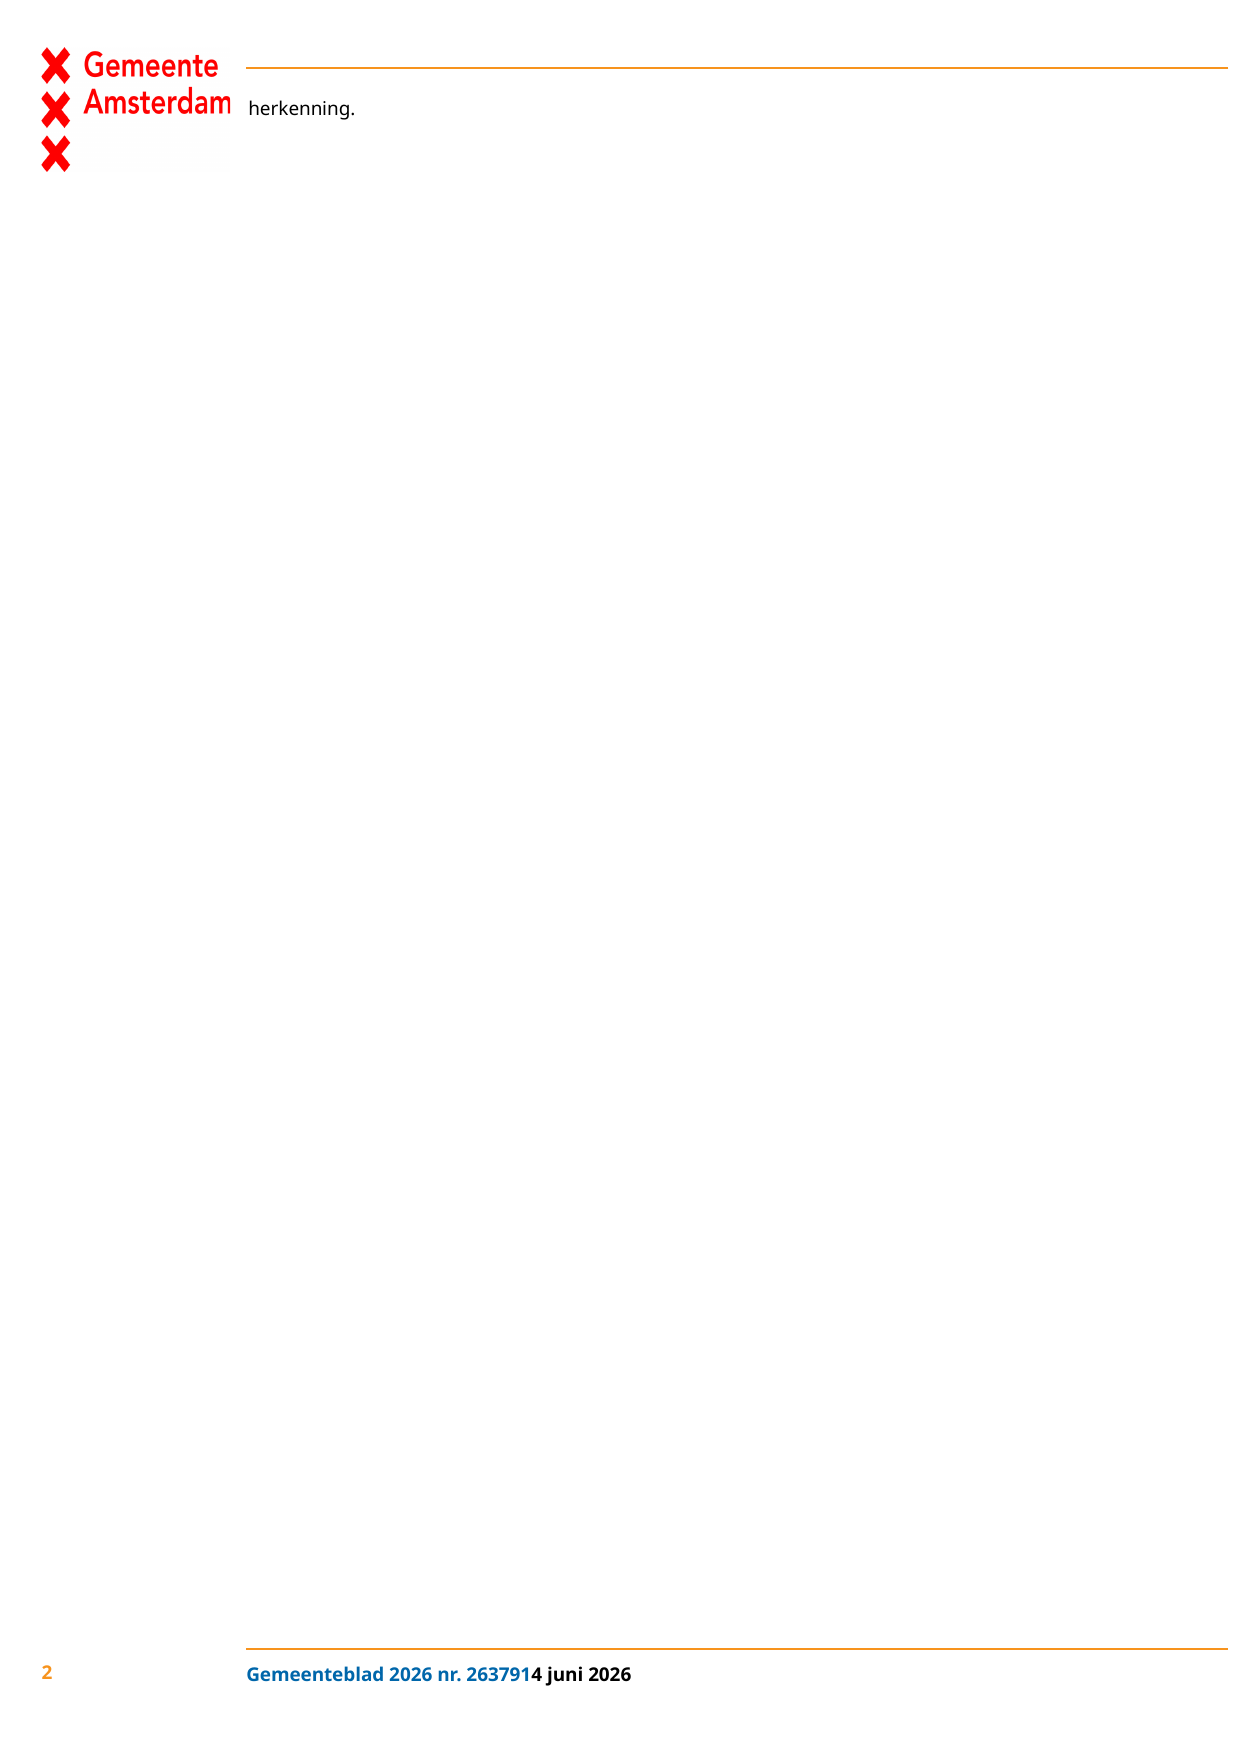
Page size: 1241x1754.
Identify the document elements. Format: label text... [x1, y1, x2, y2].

picture [41, 47, 231, 172]
text herkenning. [248, 95, 1152, 121]
